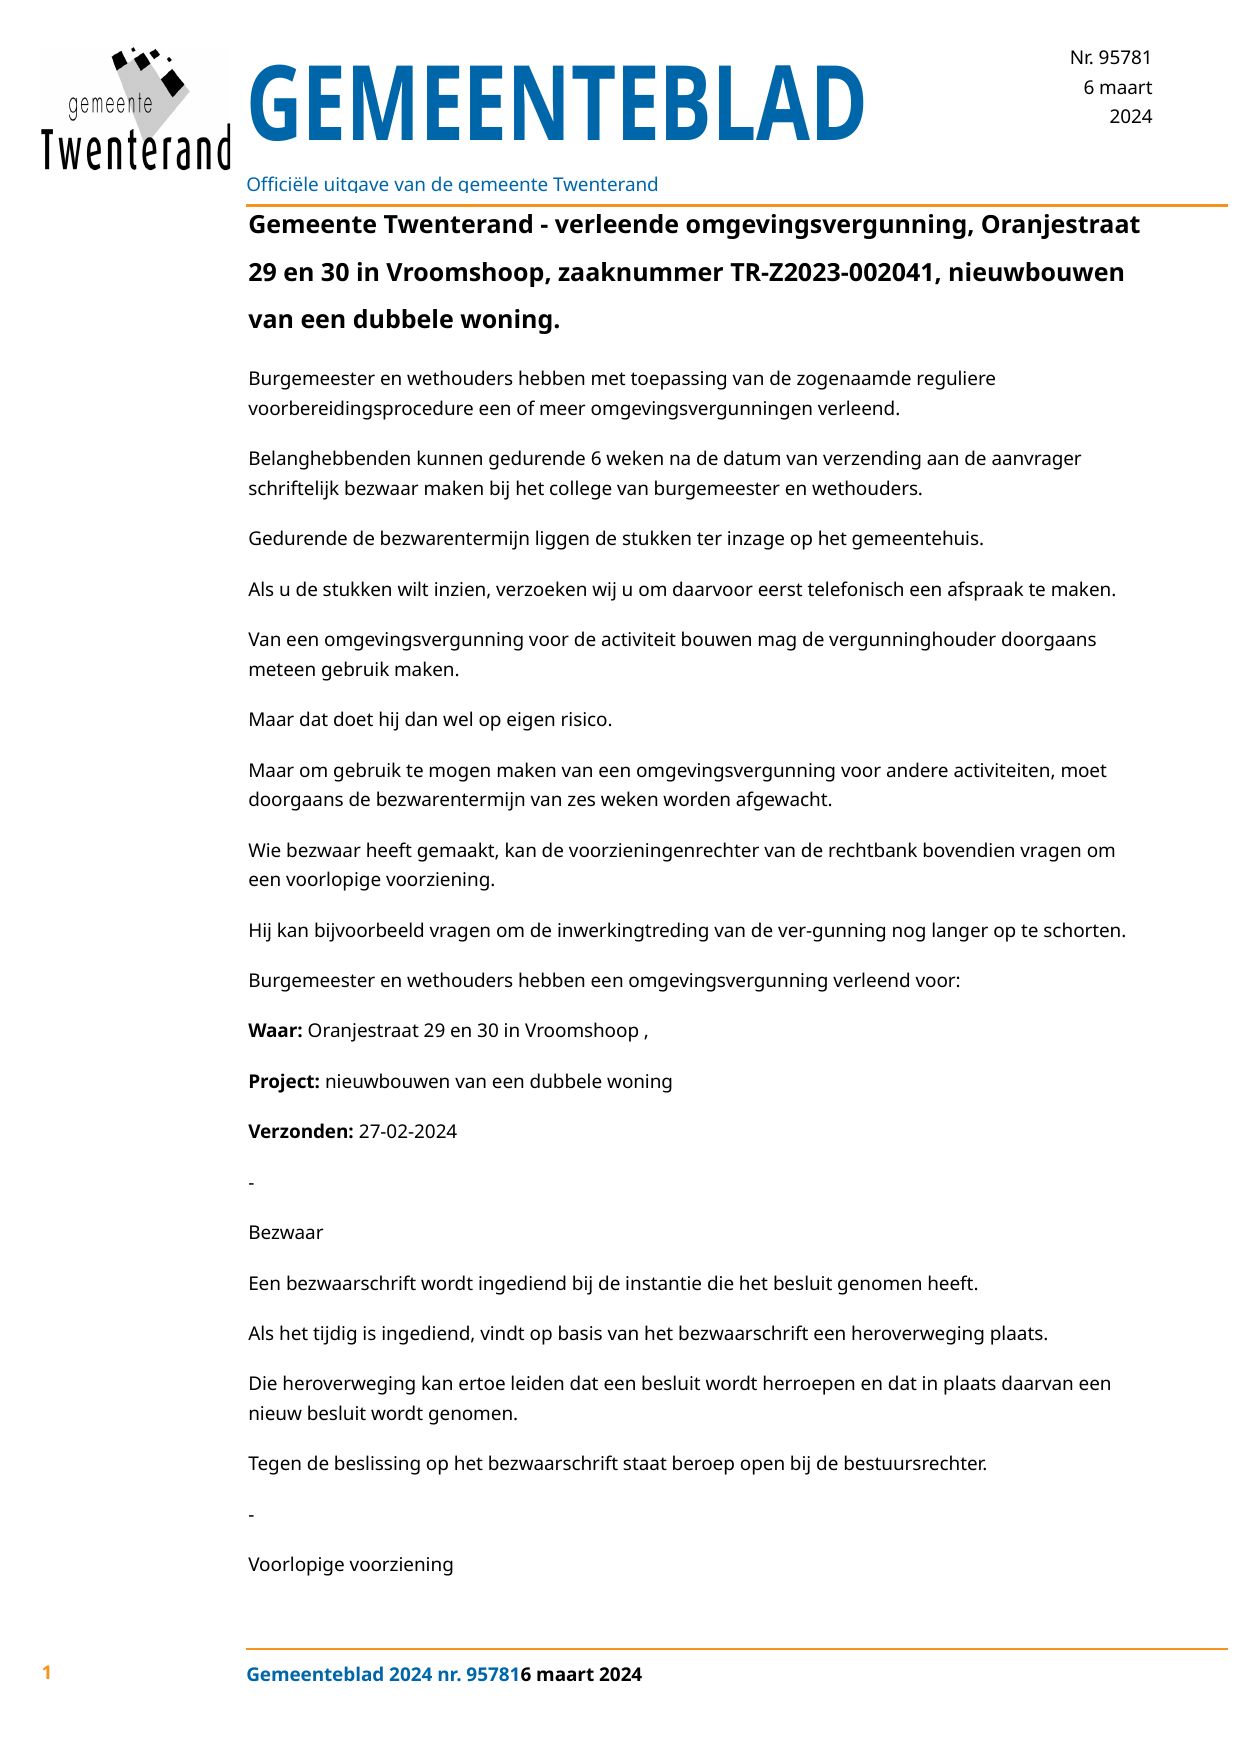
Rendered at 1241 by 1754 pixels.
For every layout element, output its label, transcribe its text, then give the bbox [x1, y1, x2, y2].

text Maar om gebruik te mogen maken van een omgevingsvergunning voor andere activiteiten, moet doorgaans de bezwarentermijn van zes weken worden afgewacht. [248, 757, 1152, 812]
text Wie bezwaar heeft gemaakt, kan de voorzieningenrechter van de rechtbank bovendien vragen om een voorlopige voorziening. [248, 837, 1152, 892]
picture [41, 47, 231, 172]
text Burgemeester en wethouders hebben een omgevingsvergunning verleend voor: [248, 967, 1152, 993]
text Verzonden: 27-02-2024 [248, 1118, 1152, 1144]
text Een bezwaarschrift wordt ingediend bij de instantie die het besluit genomen heeft. [248, 1270, 1152, 1295]
text Tegen de beslissing op het bezwaarschrift staat beroep open bij de bestuursrechter. [248, 1451, 1152, 1476]
text Van een omgevingsvergunning voor de activiteit bouwen mag de vergunninghouder doorgaans meteen gebruik maken. [248, 626, 1152, 682]
text - [248, 1169, 1152, 1194]
text Burgemeester en wethouders hebben met toepassing van de zogenaamde reguliere voorbereidingsprocedure een of meer omgevingsvergunningen verleend. [248, 366, 1152, 421]
text Belanghebbenden kunnen gedurende 6 weken na de datum van verzending aan de aanvrager schriftelijk bezwaar maken bij het college van burgemeester en wethouders. [248, 446, 1152, 501]
text Bezwaar [248, 1219, 1152, 1245]
text - [248, 1501, 1152, 1527]
text Die heroverweging kan ertoe leiden dat een besluit wordt herroepen en dat in plaats daarvan een nieuw besluit wordt genomen. [248, 1371, 1152, 1426]
text Maar dat doet hij dan wel op eigen risico. [248, 706, 1152, 732]
text Waar: Oranjestraat 29 en 30 in Vroomshoop , [248, 1018, 1152, 1043]
text Voorlopige voorziening [248, 1551, 1152, 1577]
text Gedurende de bezwarentermijn liggen de stukken ter inzage op het gemeentehuis. [248, 526, 1152, 551]
text Als u de stukken wilt inzien, verzoeken wij u om daarvoor eerst telefonisch een afspraak te maken. [248, 576, 1152, 602]
text Hij kan bijvoorbeeld vragen om de inwerkingtreding van de ver-gunning nog langer op te schorten. [248, 917, 1152, 942]
text Als het tijdig is ingediend, vindt op basis van het bezwaarschrift een heroverweging plaats. [248, 1320, 1152, 1346]
text Project: nieuwbouwen van een dubbele woning [248, 1068, 1152, 1094]
text Gemeente Twenterand - verleende omgevingsvergunning, Oranjestraat 29 en 30 in Vroomshoop, zaaknummer TR-Z2023-002041, nieuwbouwen van een dubbele woning. [248, 207, 1152, 336]
